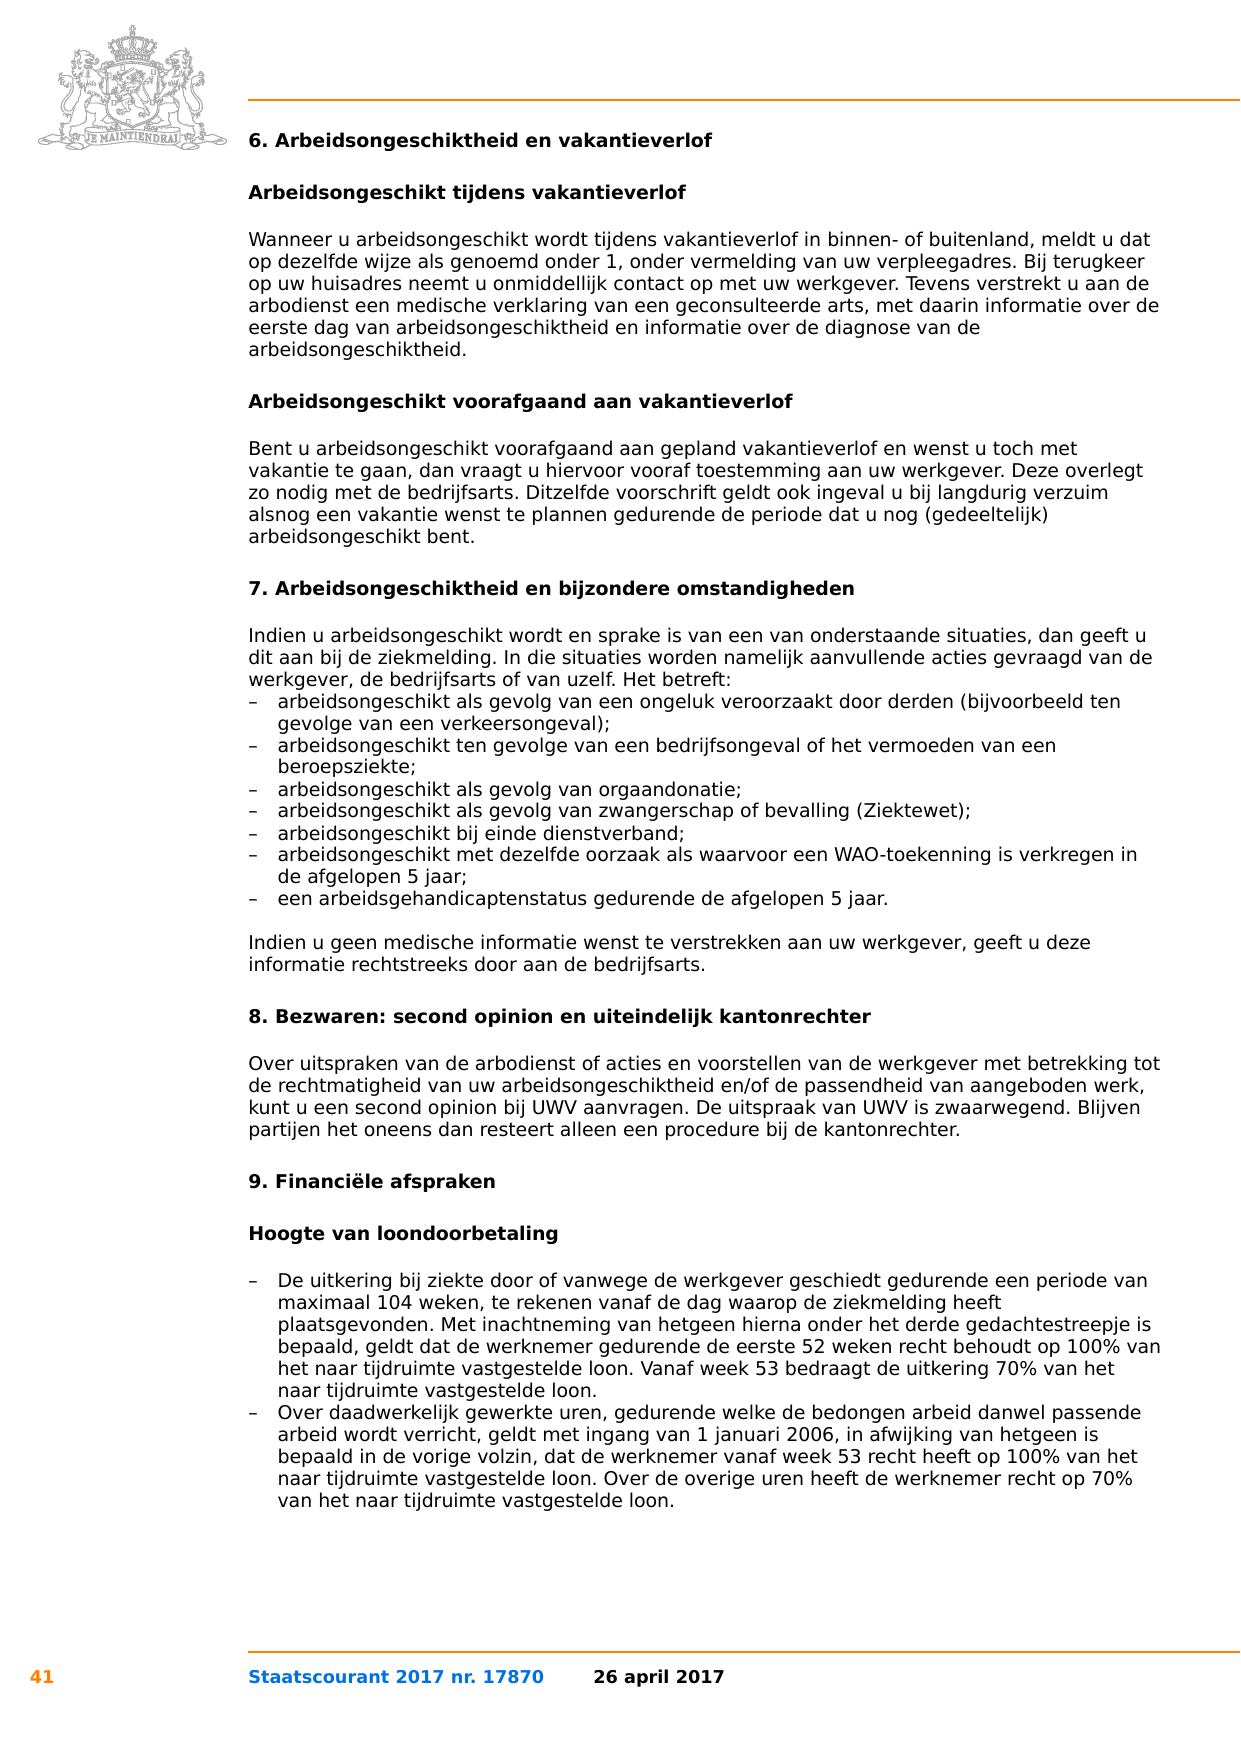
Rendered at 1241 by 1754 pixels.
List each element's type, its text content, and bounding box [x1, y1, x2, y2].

text – arbeidsongeschikt bij einde dienstverband; [248, 822, 1163, 844]
subtitle 9. Financiële afspraken [248, 1171, 1163, 1193]
subtitle Arbeidsongeschikt voorafgaand aan vakantieverlof [248, 391, 1163, 413]
subtitle 8. Bezwaren: second opinion en uiteindelijk kantonrechter [248, 1006, 1163, 1028]
subtitle 6. Arbeidsongeschiktheid en vakantieverlof [248, 130, 1163, 152]
text Over uitspraken van de arbodienst of acties en voorstellen van de werkgever met betrekking tot de rechtmatigheid van uw arbeidsongeschiktheid en/of de passendheid van aangeboden werk, kunt u een second opinion bij UWV aanvragen. De uitspraak van UWV is zwaarwegend. Blijven partijen het oneens dan resteert alleen een procedure bij de kantonrechter. [248, 1053, 1163, 1141]
subtitle Hoogte van loondoorbetaling [248, 1223, 1163, 1245]
subtitle 7. Arbeidsongeschiktheid en bijzondere omstandigheden [248, 578, 1163, 599]
text Indien u geen medische informatie wenst te verstrekken aan uw werkgever, geeft u deze informatie rechtstreeks door aan de bedrijfsarts. [248, 932, 1163, 976]
text – arbeidsongeschikt als gevolg van orgaandonatie; [248, 778, 1163, 800]
text – een arbeidsgehandicaptenstatus gedurende de afgelopen 5 jaar. [248, 888, 1163, 910]
text Bent u arbeidsongeschikt voorafgaand aan gepland vakantieverlof en wenst u toch met vakantie te gaan, dan vraagt u hiervoor vooraf toestemming aan uw werkgever. Deze overlegt zo nodig met de bedrijfsarts. Ditzelfde voorschrift geldt ook ingeval u bij langdurig verzuim alsnog een vakantie wenst te plannen gedurende de periode dat u nog (gedeeltelijk) arbeidsongeschikt bent. [248, 438, 1163, 548]
text – arbeidsongeschikt ten gevolge van een bedrijfsongeval of het vermoeden van een beroepsziekte; [248, 734, 1163, 778]
text Wanneer u arbeidsongeschikt wordt tijdens vakantieverlof in binnen- of buitenland, meldt u dat op dezelfde wijze als genoemd onder 1, onder vermelding van uw verpleegadres. Bij terugkeer op uw huisadres neemt u onmiddellijk contact op met uw werkgever. Tevens verstrekt u aan de arbodienst een medische verklaring van een geconsulteerde arts, met daarin informatie over de eerste dag van arbeidsongeschiktheid en informatie over de diagnose van de arbeidsongeschiktheid. [248, 229, 1163, 361]
text – De uitkering bij ziekte door of vanwege de werkgever geschiedt gedurende een periode van maximaal 104 weken, te rekenen vanaf de dag waarop de ziekmelding heeft plaatsgevonden. Met inachtneming van hetgeen hierna onder het derde gedachtestreepje is bepaald, geldt dat de werknemer gedurende de eerste 52 weken recht behoudt op 100% van het naar tijdruimte vastgestelde loon. Vanaf week 53 bedraagt de uitkering 70% van het naar tijdruimte vastgestelde loon. [248, 1270, 1163, 1402]
text – Over daadwerkelijk gewerkte uren, gedurende welke de bedongen arbeid danwel passende arbeid wordt verricht, geldt met ingang van 1 januari 2006, in afwijking van hetgeen is bepaald in de vorige volzin, dat de werknemer vanaf week 53 recht heeft op 100% van het naar tijdruimte vastgestelde loon. Over de overige uren heeft de werknemer recht op 70% van het naar tijdruimte vastgestelde loon. [248, 1402, 1163, 1512]
picture [38, 25, 227, 150]
text – arbeidsongeschikt met dezelfde oorzaak als waarvoor een WAO-toekenning is verkregen in de afgelopen 5 jaar; [248, 844, 1163, 888]
text – arbeidsongeschikt als gevolg van zwangerschap of bevalling (Ziektewet); [248, 800, 1163, 822]
text – arbeidsongeschikt als gevolg van een ongeluk veroorzaakt door derden (bijvoorbeeld ten gevolge van een verkeersongeval); [248, 691, 1163, 734]
text Indien u arbeidsongeschikt wordt en sprake is van een van onderstaande situaties, dan geeft u dit aan bij de ziekmelding. In die situaties worden namelijk aanvullende acties gevraagd van de werkgever, de bedrijfsarts of van uzelf. Het betreft: [248, 624, 1163, 691]
subtitle Arbeidsongeschikt tijdens vakantieverlof [248, 182, 1163, 204]
